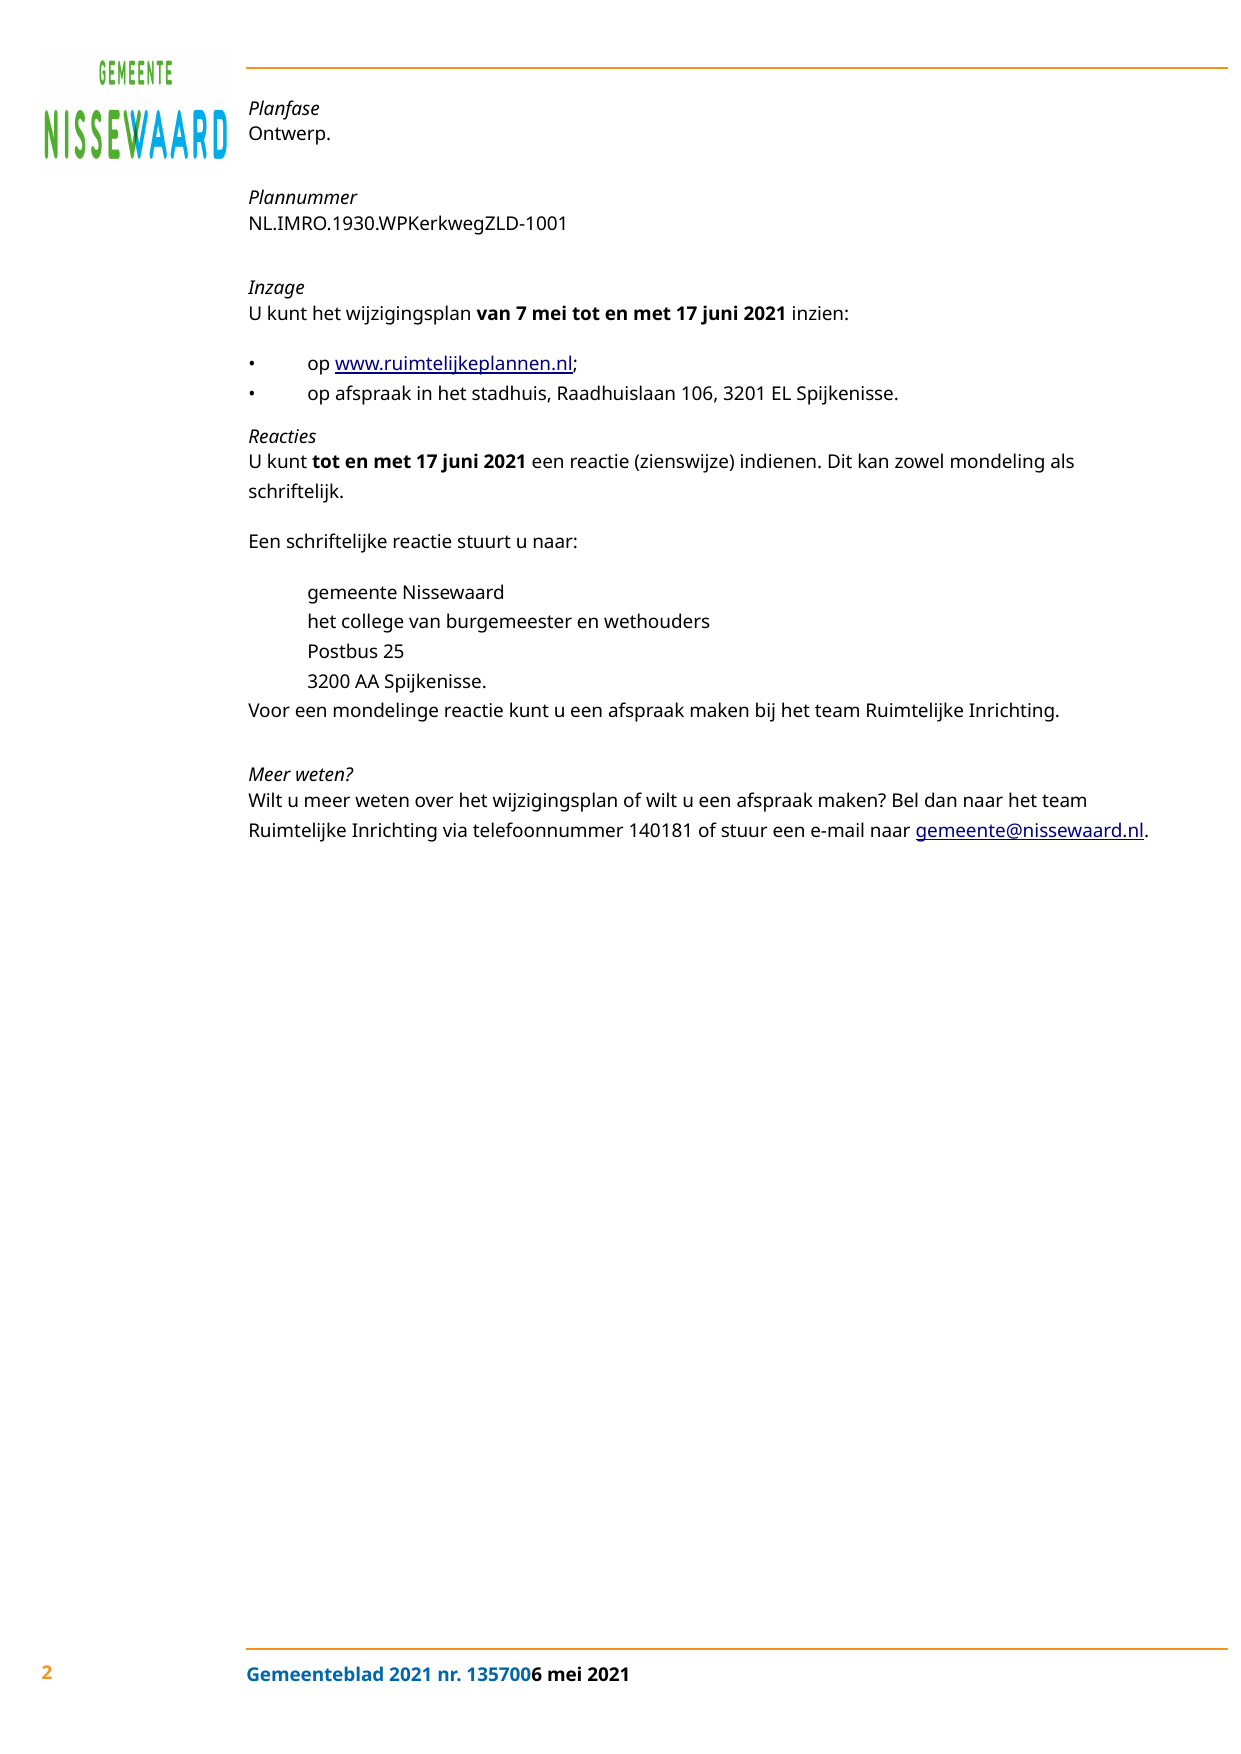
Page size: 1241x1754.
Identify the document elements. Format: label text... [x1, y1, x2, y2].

list het college van burgemeester en wethouders [248, 609, 1152, 634]
text Planfase [248, 95, 1152, 121]
text Meer weten? [248, 761, 1152, 787]
list 3200 AA Spijkenisse. [248, 668, 1152, 694]
text Inzage [248, 274, 1152, 300]
text Voor een mondelinge reactie kunt u een afspraak maken bij het team Ruimtelijke Inrichting. [248, 697, 1152, 723]
text Reacties [248, 423, 1152, 449]
list Postbus 25 [248, 638, 1152, 664]
text U kunt het wijzigingsplan van 7 mei tot en met 17 juni 2021 inzien: [248, 300, 1152, 326]
text Plannummer [248, 184, 1152, 210]
list op www.ruimtelijkeplannen.nl; [248, 350, 1152, 376]
text U kunt tot en met 17 juni 2021 een reactie (zienswijze) indienen. Dit kan zowel mondeling als schriftelijk. [248, 449, 1152, 504]
text Ontwerp. [248, 121, 1152, 146]
text Wilt u meer weten over het wijzigingsplan of wilt u een afspraak maken? Bel dan naar het team Ruimtelijke Inrichting via telefoonnummer 140181 of stuur een e-mail naar gemeente@nissewaard.nl. [248, 787, 1152, 842]
text Een schriftelijke reactie stuurt u naar: [248, 529, 1152, 554]
text NL.IMRO.1930.WPKerkwegZLD-1001 [248, 210, 1152, 236]
picture [41, 47, 231, 172]
list gemeente Nissewaard [248, 579, 1152, 605]
list op afspraak in het stadhuis, Raadhuislaan 106, 3201 EL Spijkenisse. [248, 380, 1152, 406]
